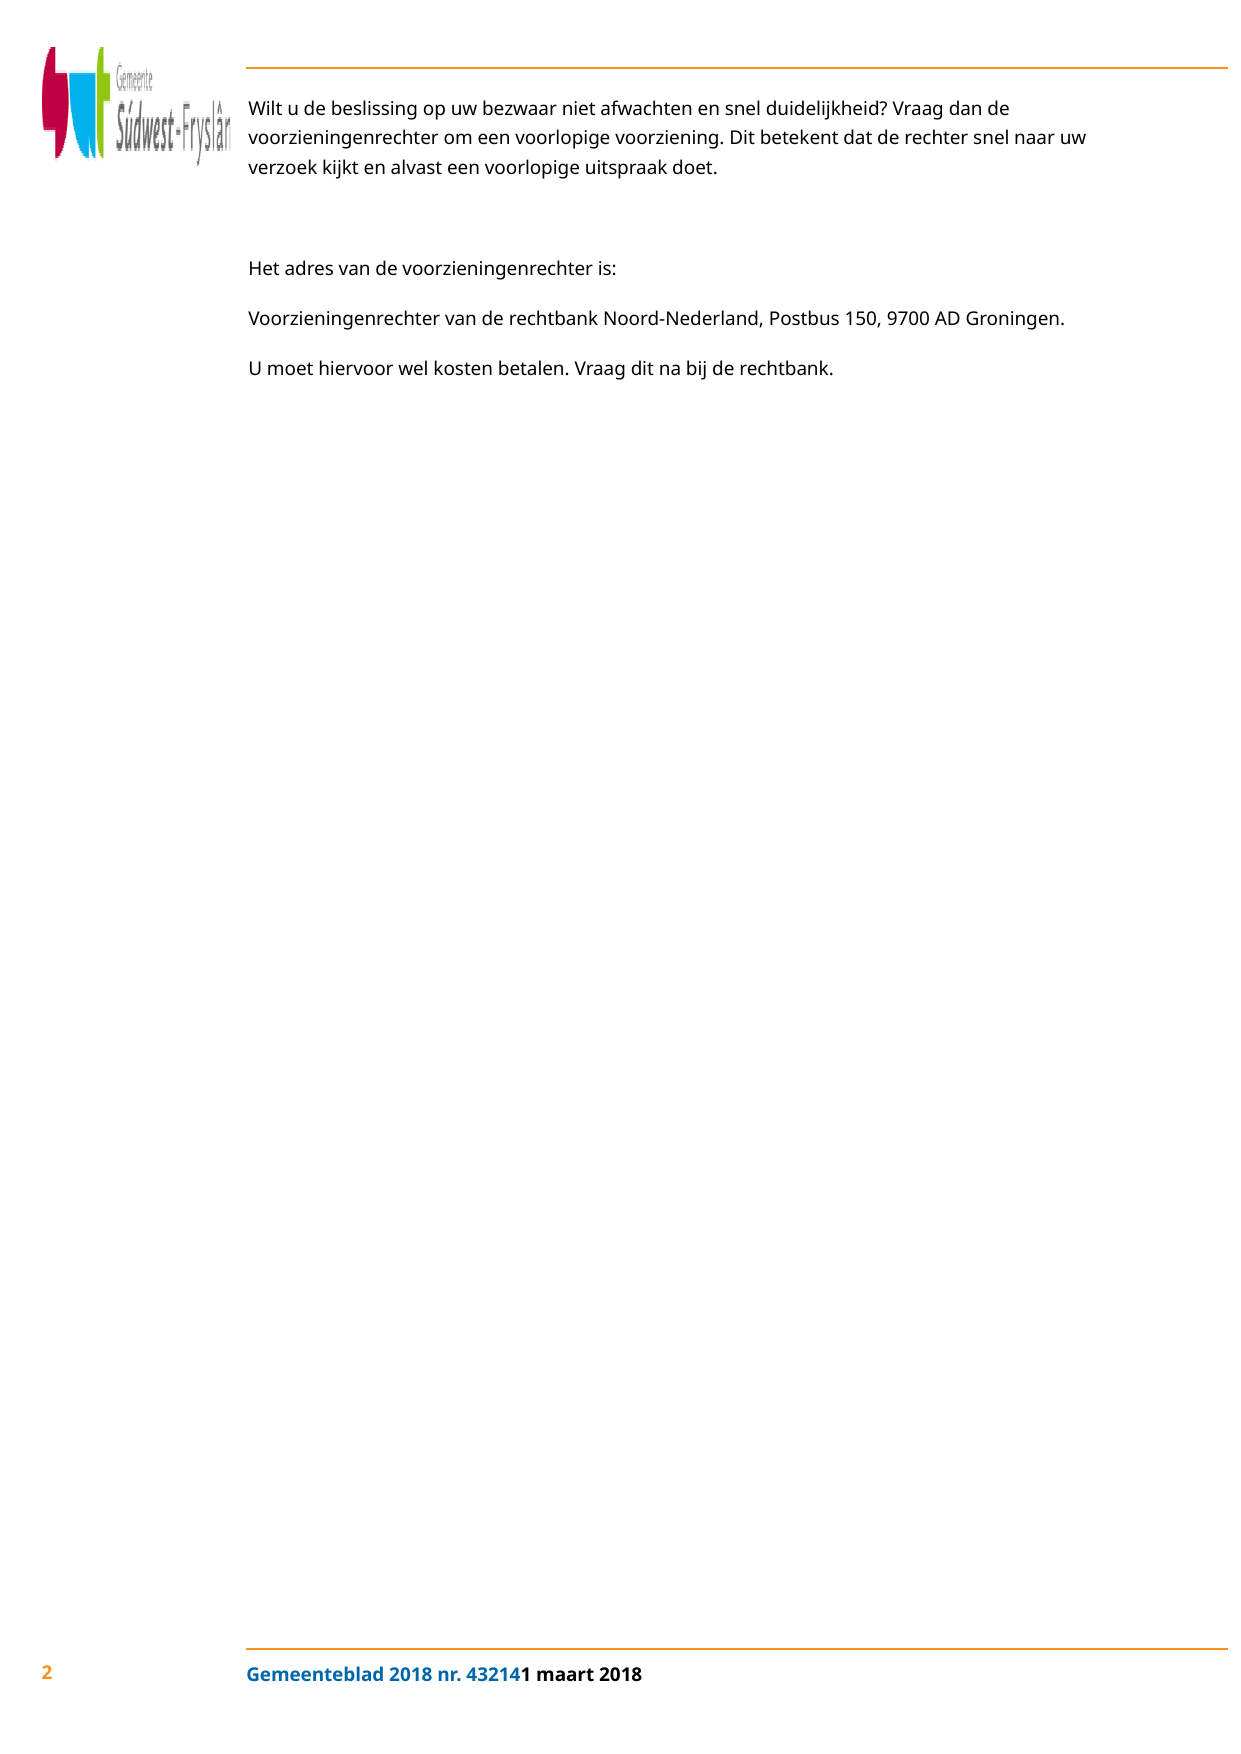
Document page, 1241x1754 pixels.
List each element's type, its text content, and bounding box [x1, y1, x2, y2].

text Voorzieningenrechter van de rechtbank Noord-Nederland, Postbus 150, 9700 AD Groningen. [248, 305, 1152, 331]
text Het adres van de voorzieningenrechter is: [248, 255, 1152, 281]
text U moet hiervoor wel kosten betalen. Vraag dit na bij de rechtbank. [248, 356, 1152, 381]
text Wilt u de beslissing op uw bezwaar niet afwachten en snel duidelijkheid? Vraag dan de voorzieningenrechter om een voorlopige voorziening. Dit betekent dat de rechter snel naar uw verzoek kijkt en alvast een voorlopige uitspraak doet. [248, 95, 1152, 180]
picture [41, 47, 231, 172]
